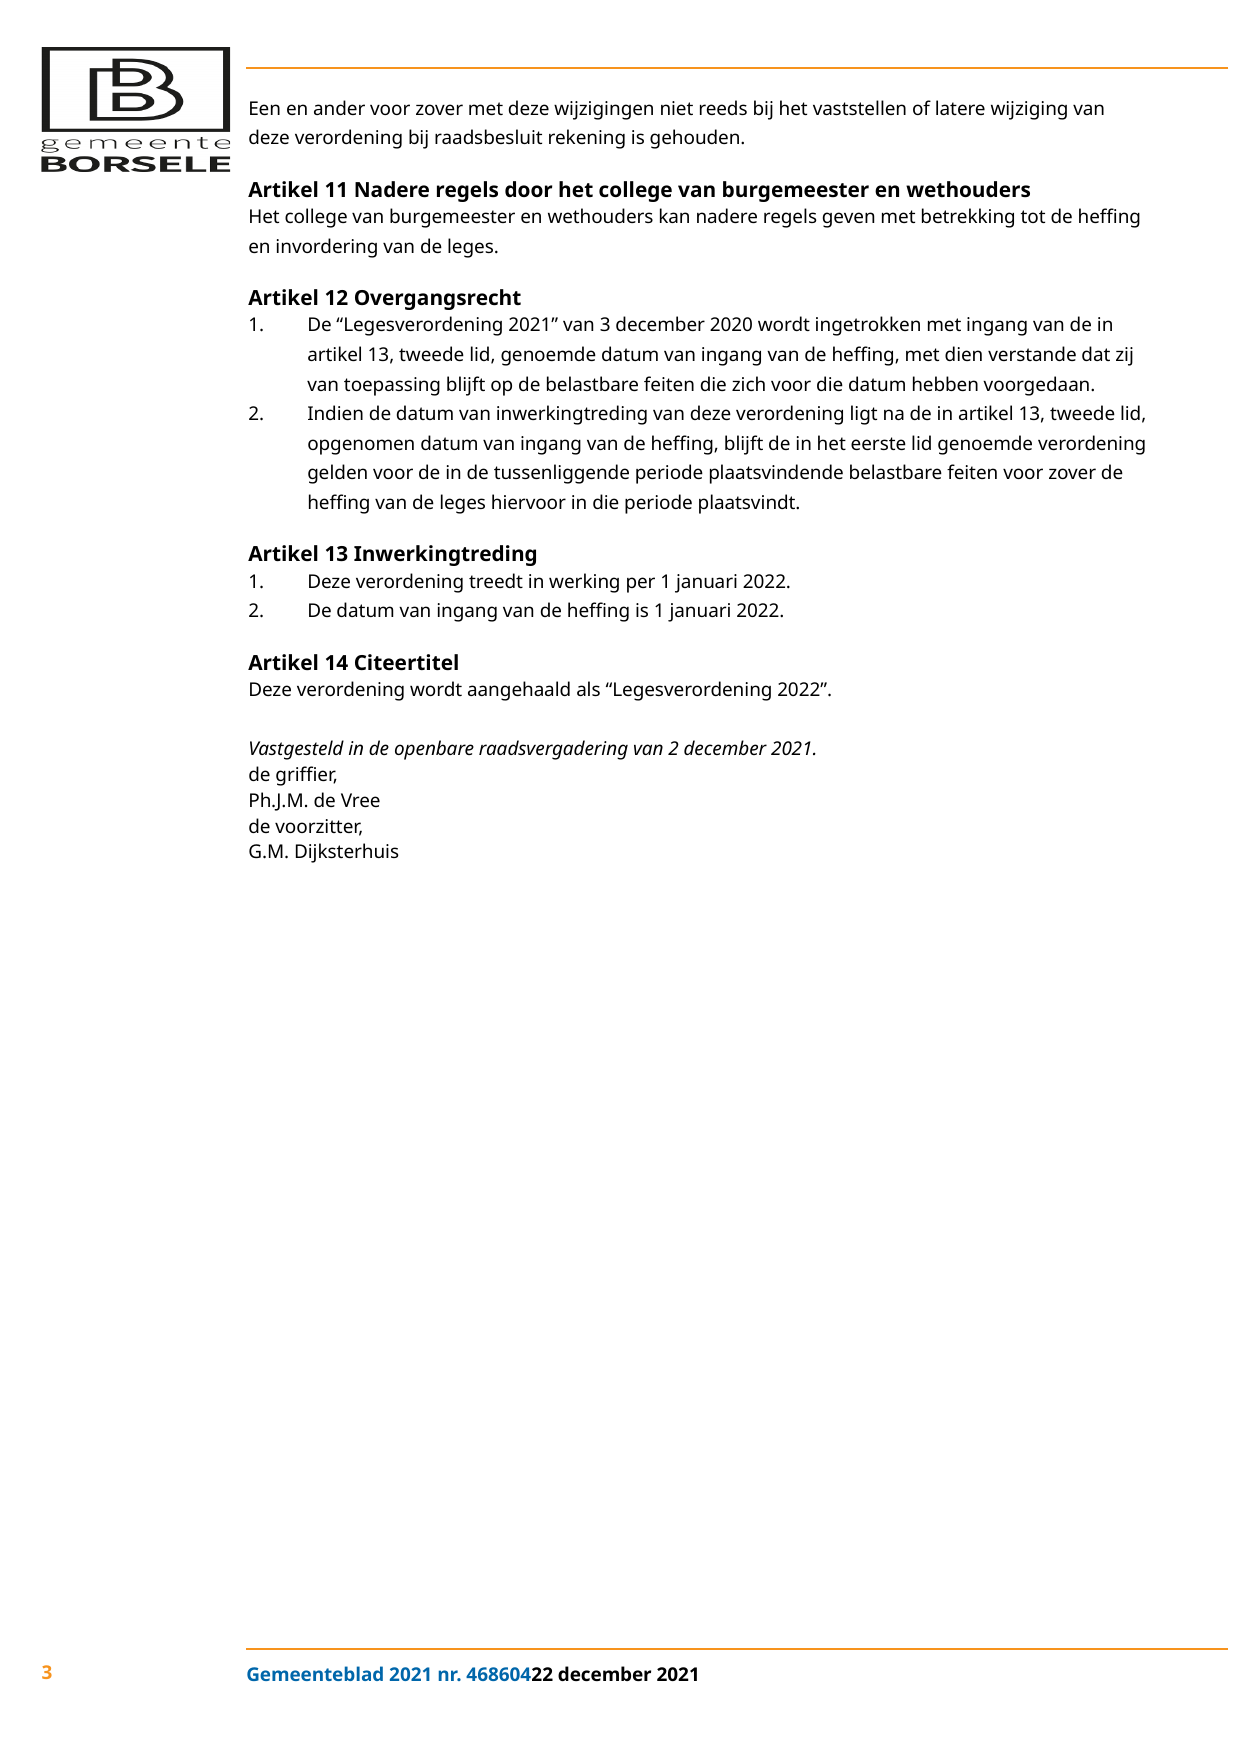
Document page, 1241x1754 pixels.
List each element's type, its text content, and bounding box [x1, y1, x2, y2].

list De “Legesverordening 2021” van 3 december 2020 wordt ingetrokken met ingang van de in artikel 13, tweede lid, genoemde datum van ingang van de heffing, met dien verstande dat zij van toepassing blijft op de belastbare feiten die zich voor die datum hebben voorgedaan. [248, 312, 1152, 397]
text Het college van burgemeester en wethouders kan nadere regels geven met betrekking tot de heffing en invordering van de leges. [248, 203, 1152, 258]
text Artikel 12 Overgangsrecht [248, 283, 1152, 312]
text Ph.J.M. de Vree [248, 787, 1152, 813]
text de griffier, [248, 761, 1152, 787]
text Vastgesteld in de openbare raadsvergadering van 2 december 2021. [248, 736, 1152, 761]
text de voorzitter, [248, 813, 1152, 838]
list Indien de datum van inwerkingtreding van deze verordening ligt na de in artikel 13, tweede lid, opgenomen datum van ingang van de heffing, blijft de in het eerste lid genoemde verordening gelden voor de in de tussenliggende periode plaatsvindende belastbare feiten voor zover de heffing van de leges hiervoor in die periode plaatsvindt. [248, 400, 1152, 515]
text Een en ander voor zover met deze wijzigingen niet reeds bij het vaststellen of latere wijziging van deze verordening bij raadsbesluit rekening is gehouden. [248, 95, 1152, 150]
picture [41, 47, 231, 172]
list De datum van ingang van de heffing is 1 januari 2022. [248, 598, 1152, 623]
text Artikel 13 Inwerkingtreding [248, 539, 1152, 568]
text G.M. Dijksterhuis [248, 838, 1152, 864]
text Deze verordening wordt aangehaald als “Legesverordening 2022”. [248, 676, 1152, 702]
list Deze verordening treedt in werking per 1 januari 2022. [248, 568, 1152, 594]
text Artikel 11 Nadere regels door het college van burgemeester en wethouders [248, 175, 1152, 203]
text Artikel 14 Citeertitel [248, 648, 1152, 676]
